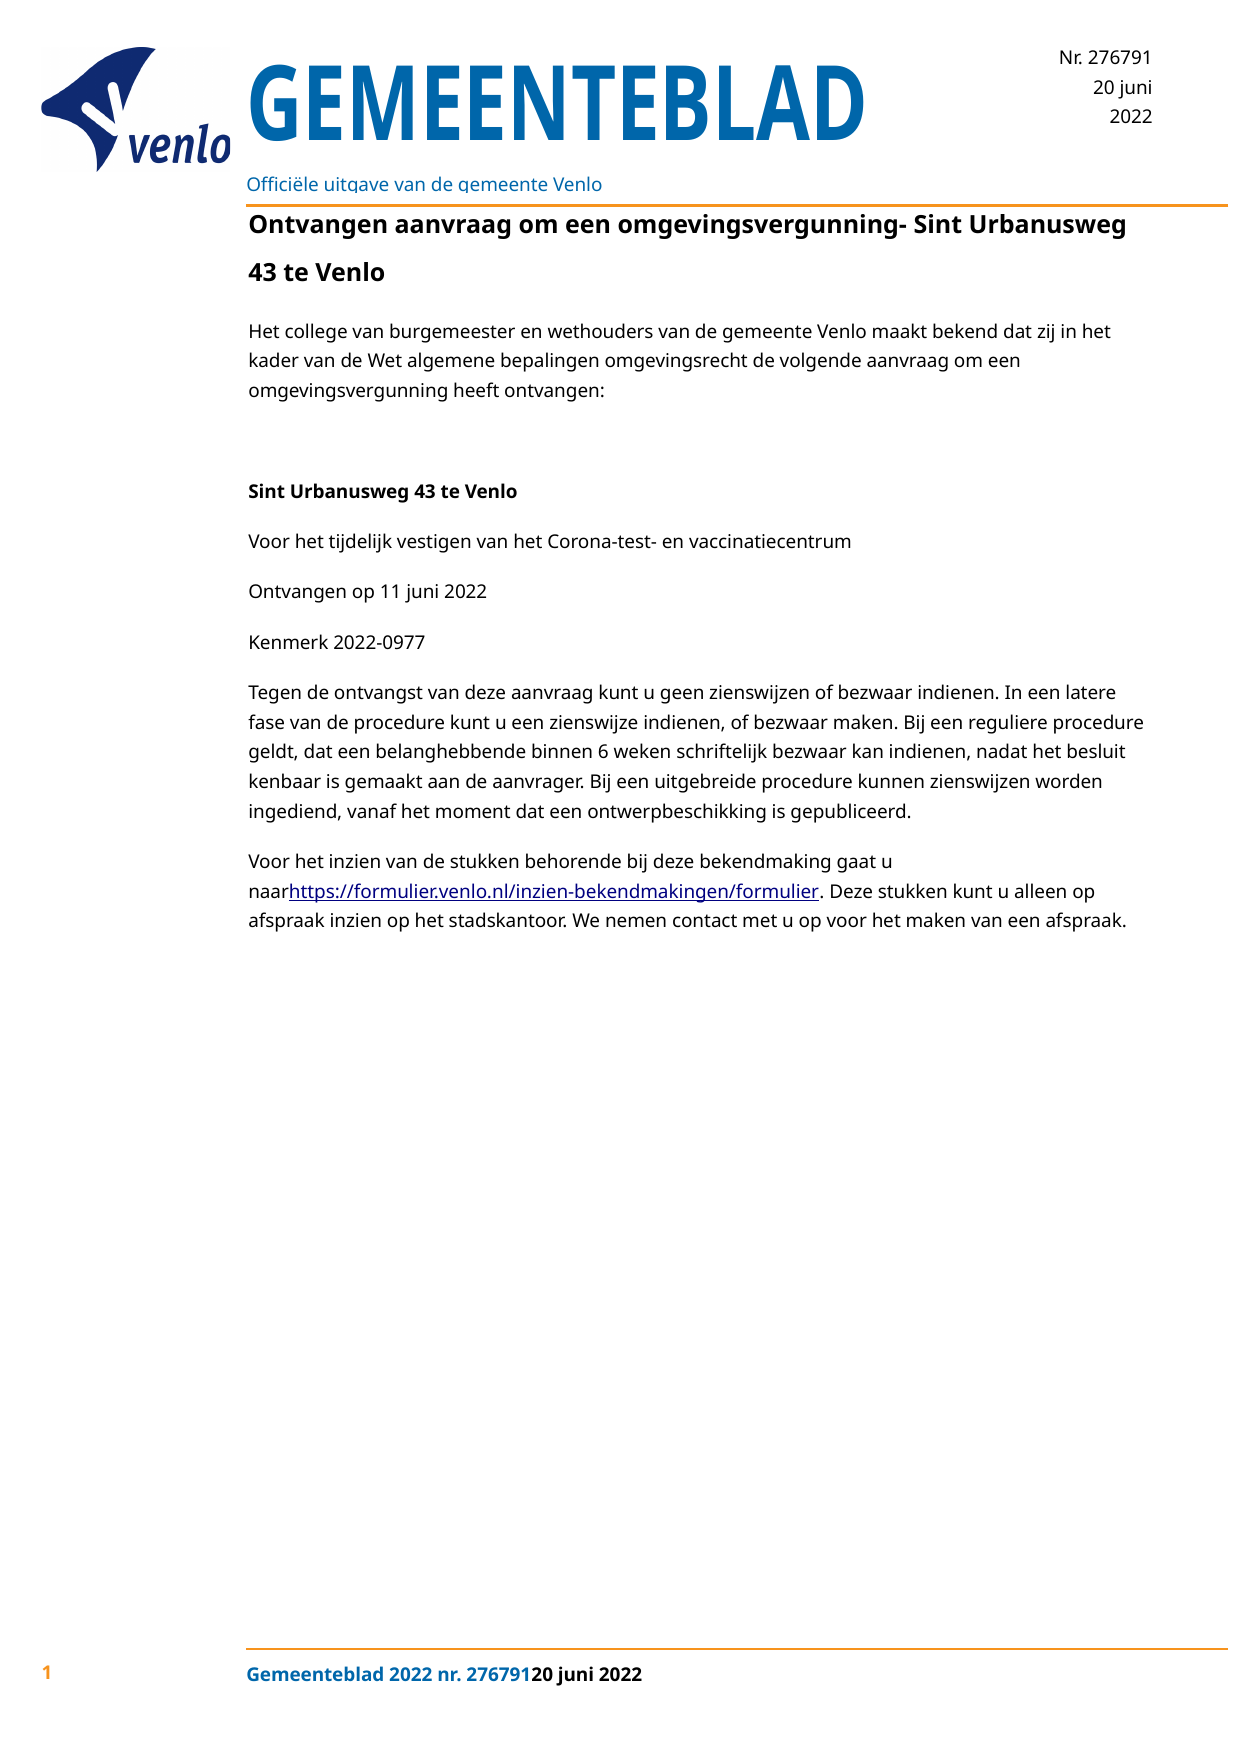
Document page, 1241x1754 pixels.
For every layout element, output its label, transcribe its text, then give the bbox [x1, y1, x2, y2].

text Het college van burgemeester en wethouders van de gemeente Venlo maakt bekend dat zij in het kader van de Wet algemene bepalingen omgevingsrecht de volgende aanvraag om een omgevingsvergunning heeft ontvangen: [248, 318, 1152, 403]
text Voor het tijdelijk vestigen van het Corona-test- en vaccinatiecentrum [248, 528, 1152, 554]
text Tegen de ontvangst van deze aanvraag kunt u geen zienswijzen of bezwaar indienen. In een latere fase van de procedure kunt u een zienswijze indienen, of bezwaar maken. Bij een reguliere procedure geldt, dat een belanghebbende binnen 6 weken schriftelijk bezwaar kan indienen, nadat het besluit kenbaar is gemaakt aan de aanvrager. Bij een uitgebreide procedure kunnen zienswijzen worden ingediend, vanaf het moment dat een ontwerpbeschikking is gepubliceerd. [248, 679, 1152, 824]
text Ontvangen aanvraag om een omgevingsvergunning- Sint Urbanusweg 43 te Venlo [248, 207, 1152, 288]
text Sint Urbanusweg 43 te Venlo [248, 478, 1152, 504]
picture [41, 47, 231, 172]
text Kenmerk 2022-0977 [248, 629, 1152, 655]
text Ontvangen op 11 juni 2022 [248, 579, 1152, 604]
text Voor het inzien van de stukken behorende bij deze bekendmaking gaat u naarhttps://formulier.venlo.nl/inzien-bekendmakingen/formulier. Deze stukken kunt u alleen op afspraak inzien op het stadskantoor. We nemen contact met u op voor het maken van een afspraak. [248, 848, 1152, 933]
